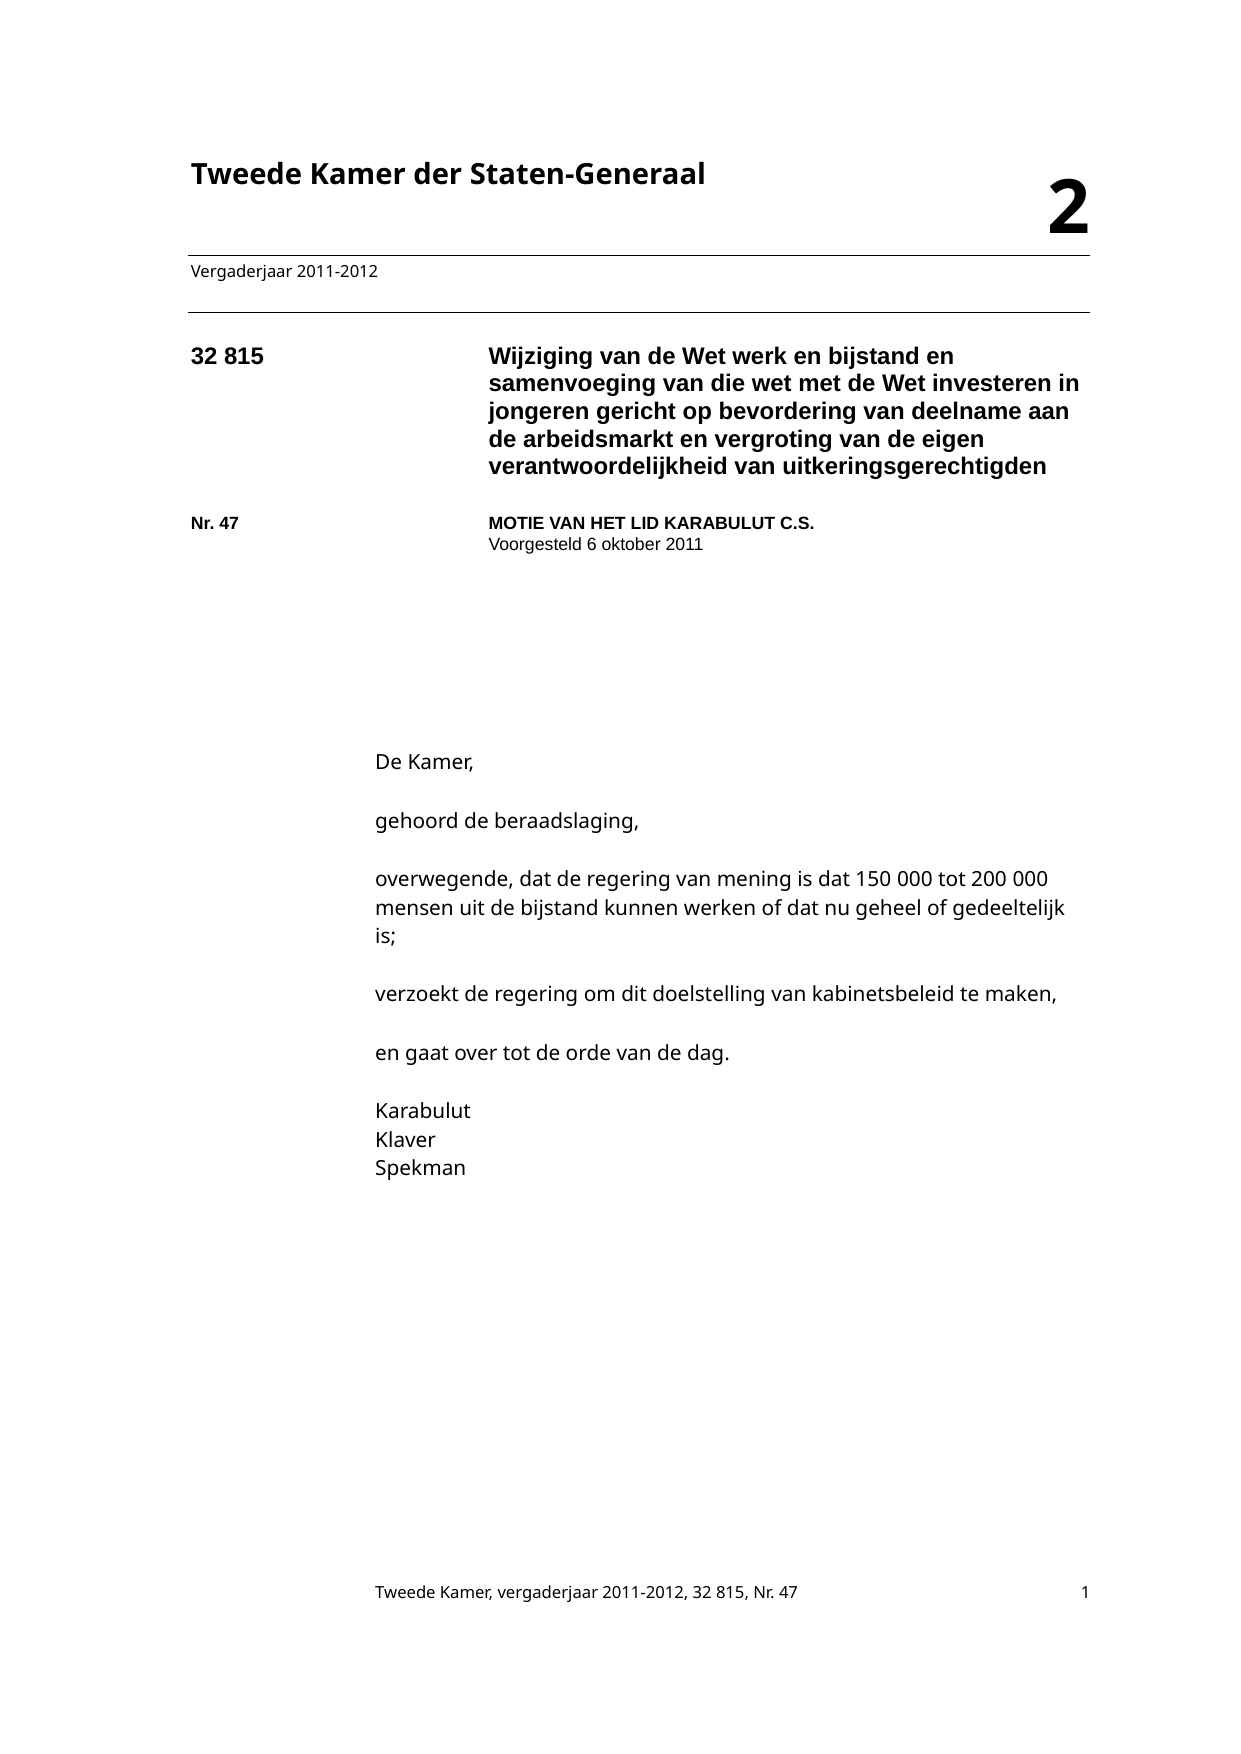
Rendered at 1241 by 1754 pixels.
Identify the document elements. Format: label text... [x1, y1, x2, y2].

table_cell [485, 313, 1090, 339]
text Klaver [375, 1125, 1090, 1153]
table_cell 32 815 [188, 339, 485, 510]
text overwegende, dat de regering van mening is dat 150 000 tot 200 000 mensen uit de bijstand kunnen werken of dat nu geheel of gedeeltelijk is; [375, 864, 1090, 949]
text verzoekt de regering om dit doelstelling van kabinetsbeleid te maken, [375, 979, 1090, 1008]
table_cell Vergaderjaar 2011-2012 [188, 256, 485, 312]
table_cell Wijziging van de Wet werk en bijstand en samenvoeging van die wet met de Wet investeren in jongeren gericht op bevordering van deelname aan de arbeidsmarkt en vergroting van de eigen verantwoordelijkheid van uitkeringsgerechtigden [485, 339, 1090, 510]
text Spekman [375, 1153, 1090, 1182]
table_cell [485, 256, 1090, 312]
text en gaat over tot de orde van de dag. [375, 1038, 1090, 1066]
table_header 2 [910, 150, 1090, 255]
text Karabulut [375, 1096, 1090, 1125]
table_cell [188, 313, 485, 339]
table_cell Nr. 47 [188, 510, 485, 629]
table_cell MOTIE VAN HET LID KARABULUT C.S. Voorgesteld 6 oktober 2011 [485, 510, 1090, 629]
table_header Tweede Kamer der Staten-Generaal [188, 150, 909, 255]
text gehoord de beraadslaging, [375, 806, 1090, 834]
text De Kamer, [375, 747, 1090, 776]
